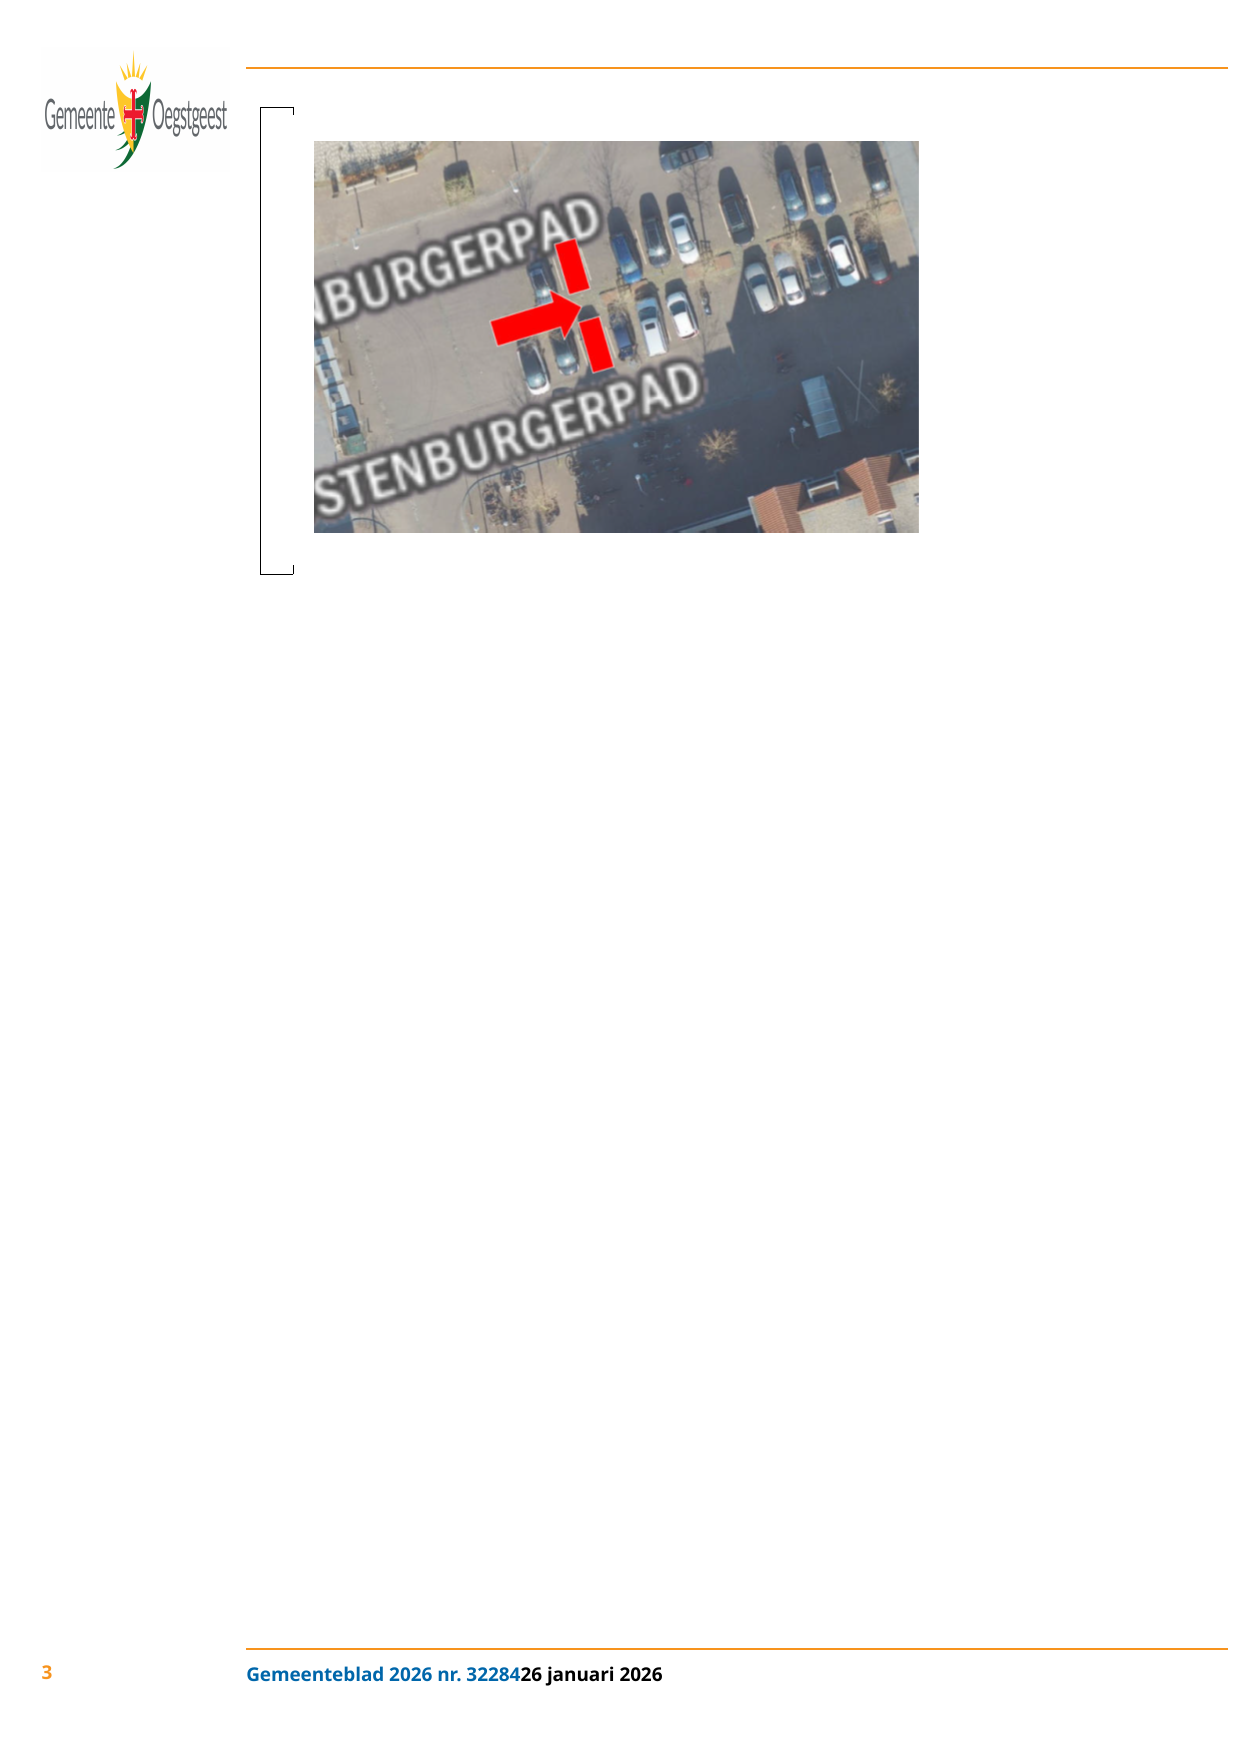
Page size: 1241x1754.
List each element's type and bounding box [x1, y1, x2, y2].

picture [41, 47, 231, 172]
picture [268, 115, 978, 565]
